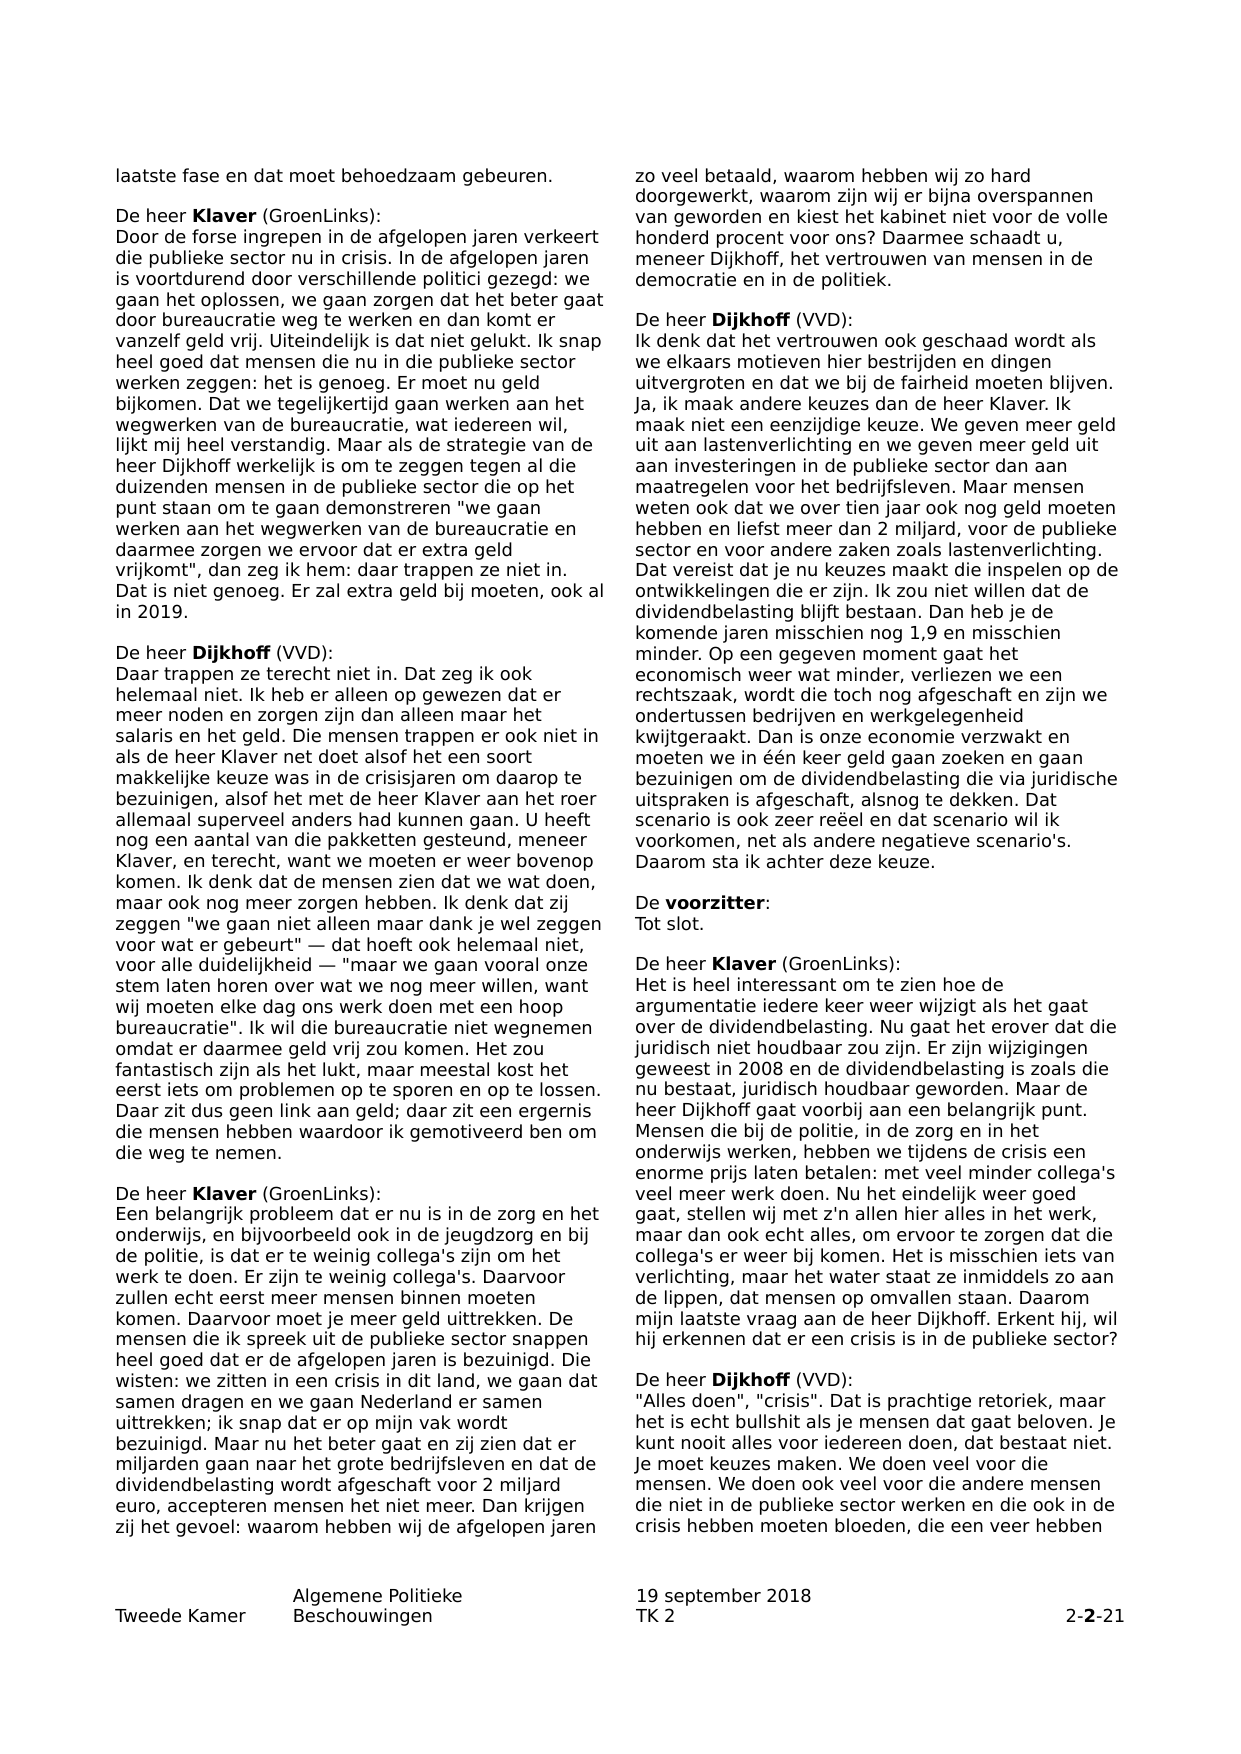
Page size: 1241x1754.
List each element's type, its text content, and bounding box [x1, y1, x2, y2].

text De heer Klaver (GroenLinks): [635, 954, 1125, 975]
text Daar trappen ze terecht niet in. Dat zeg ik ook helemaal niet. Ik heb er alleen op gewezen dat er meer noden en zorgen zijn dan alleen maar het salaris en het geld. Die mensen trappen er ook niet in als de heer Klaver net doet alsof het een soort makkelijke keuze was in de crisisjaren om daarop te bezuinigen, alsof het met de heer Klaver aan het roer allemaal superveel anders had kunnen gaan. U heeft nog een aantal van die pakketten gesteund, meneer Klaver, en terecht, want we moeten er weer bovenop komen. Ik denk dat de mensen zien dat we wat doen, maar ook nog meer zorgen hebben. Ik denk dat zij zeggen "we gaan niet alleen maar dank je wel zeggen voor wat er gebeurt" — dat hoeft ook helemaal niet, voor alle duidelijkheid — "maar we gaan vooral onze stem laten horen over wat we nog meer willen, want wij moeten elke dag ons werk doen met een hoop bureaucratie". Ik wil die bureaucratie niet wegnemen omdat er daarmee geld vrij zou komen. Het zou fantastisch zijn als het lukt, maar meestal kost het eerst iets om problemen op te sporen en op te lossen. Daar zit dus geen link aan geld; daar zit een ergernis die mensen hebben waardoor ik gemotiveerd ben om die weg te nemen. [115, 663, 605, 1163]
text De heer Dijkhoff (VVD): [115, 643, 605, 663]
text Ik denk dat het vertrouwen ook geschaad wordt als we elkaars motieven hier bestrijden en dingen uitvergroten en dat we bij de fairheid moeten blijven. Ja, ik maak andere keuzes dan de heer Klaver. Ik maak niet een eenzijdige keuze. We geven meer geld uit aan lastenverlichting en we geven meer geld uit aan investeringen in de publieke sector dan aan maatregelen voor het bedrijfsleven. Maar mensen weten ook dat we over tien jaar ook nog geld moeten hebben en liefst meer dan 2 miljard, voor de publieke sector en voor andere zaken zoals lastenverlichting. Dat vereist dat je nu keuzes maakt die inspelen op de ontwikkelingen die er zijn. Ik zou niet willen dat de dividendbelasting blijft bestaan. Dan heb je de komende jaren misschien nog 1,9 en misschien minder. Op een gegeven moment gaat het economisch weer wat minder, verliezen we een rechtszaak, wordt die toch nog afgeschaft en zijn we ondertussen bedrijven en werkgelegenheid kwijtgeraakt. Dan is onze economie verzwakt en moeten we in één keer geld gaan zoeken en gaan bezuinigen om de dividendbelasting die via juridische uitspraken is afgeschaft, alsnog te dekken. Dat scenario is ook zeer reëel en dat scenario wil ik voorkomen, net als andere negatieve scenario's. Daarom sta ik achter deze keuze. [635, 331, 1125, 873]
text laatste fase en dat moet behoedzaam gebeuren. [115, 165, 605, 186]
text "Alles doen", "crisis". Dat is prachtige retoriek, maar het is echt bullshit als je mensen dat gaat beloven. Je kunt nooit alles voor iedereen doen, dat bestaat niet. Je moet keuzes maken. We doen veel voor die mensen. We doen ook veel voor die andere mensen die niet in de publieke sector werken en die ook in de crisis hebben moeten bloeden, die een veer hebben [635, 1391, 1125, 1537]
text De heer Klaver (GroenLinks): [115, 206, 605, 227]
text Tot slot. [635, 913, 1125, 934]
text De voorzitter: [635, 893, 1125, 913]
text Het is heel interessant om te zien hoe de argumentatie iedere keer weer wijzigt als het gaat over de dividendbelasting. Nu gaat het erover dat die juridisch niet houdbaar zou zijn. Er zijn wijzigingen geweest in 2008 en de dividendbelasting is zoals die nu bestaat, juridisch houdbaar geworden. Maar de heer Dijkhoff gaat voorbij aan een belangrijk punt. Mensen die bij de politie, in de zorg en in het onderwijs werken, hebben we tijdens de crisis een enorme prijs laten betalen: met veel minder collega's veel meer werk doen. Nu het eindelijk weer goed gaat, stellen wij met z'n allen hier alles in het werk, maar dan ook echt alles, om ervoor te zorgen dat die collega's er weer bij komen. Het is misschien iets van verlichting, maar het water staat ze inmiddels zo aan de lippen, dat mensen op omvallen staan. Daarom mijn laatste vraag aan de heer Dijkhoff. Erkent hij, wil hij erkennen dat er een crisis is in de publieke sector? [635, 975, 1125, 1350]
text zo veel betaald, waarom hebben wij zo hard doorgewerkt, waarom zijn wij er bijna overspannen van geworden en kiest het kabinet niet voor de volle honderd procent voor ons? Daarmee schaadt u, meneer Dijkhoff, het vertrouwen van mensen in de democratie en in de politiek. [635, 165, 1125, 290]
text De heer Dijkhoff (VVD): [635, 310, 1125, 331]
text Een belangrijk probleem dat er nu is in de zorg en het onderwijs, en bijvoorbeeld ook in de jeugdzorg en bij de politie, is dat er te weinig collega's zijn om het werk te doen. Er zijn te weinig collega's. Daarvoor zullen echt eerst meer mensen binnen moeten komen. Daarvoor moet je meer geld uittrekken. De mensen die ik spreek uit de publieke sector snappen heel goed dat er de afgelopen jaren is bezuinigd. Die wisten: we zitten in een crisis in dit land, we gaan dat samen dragen en we gaan Nederland er samen uittrekken; ik snap dat er op mijn vak wordt bezuinigd. Maar nu het beter gaat en zij zien dat er miljarden gaan naar het grote bedrijfsleven en dat de dividendbelasting wordt afgeschaft voor 2 miljard euro, accepteren mensen het niet meer. Dan krijgen zij het gevoel: waarom hebben wij de afgelopen jaren [115, 1204, 605, 1537]
text De heer Klaver (GroenLinks): [115, 1183, 605, 1204]
text De heer Dijkhoff (VVD): [635, 1370, 1125, 1391]
text Door de forse ingrepen in de afgelopen jaren verkeert die publieke sector nu in crisis. In de afgelopen jaren is voortdurend door verschillende politici gezegd: we gaan het oplossen, we gaan zorgen dat het beter gaat door bureaucratie weg te werken en dan komt er vanzelf geld vrij. Uiteindelijk is dat niet gelukt. Ik snap heel goed dat mensen die nu in die publieke sector werken zeggen: het is genoeg. Er moet nu geld bijkomen. Dat we tegelijkertijd gaan werken aan het wegwerken van de bureaucratie, wat iedereen wil, lijkt mij heel verstandig. Maar als de strategie van de heer Dijkhoff werkelijk is om te zeggen tegen al die duizenden mensen in de publieke sector die op het punt staan om te gaan demonstreren "we gaan werken aan het wegwerken van de bureaucratie en daarmee zorgen we ervoor dat er extra geld vrijkomt", dan zeg ik hem: daar trappen ze niet in. Dat is niet genoeg. Er zal extra geld bij moeten, ook al in 2019. [115, 227, 605, 623]
